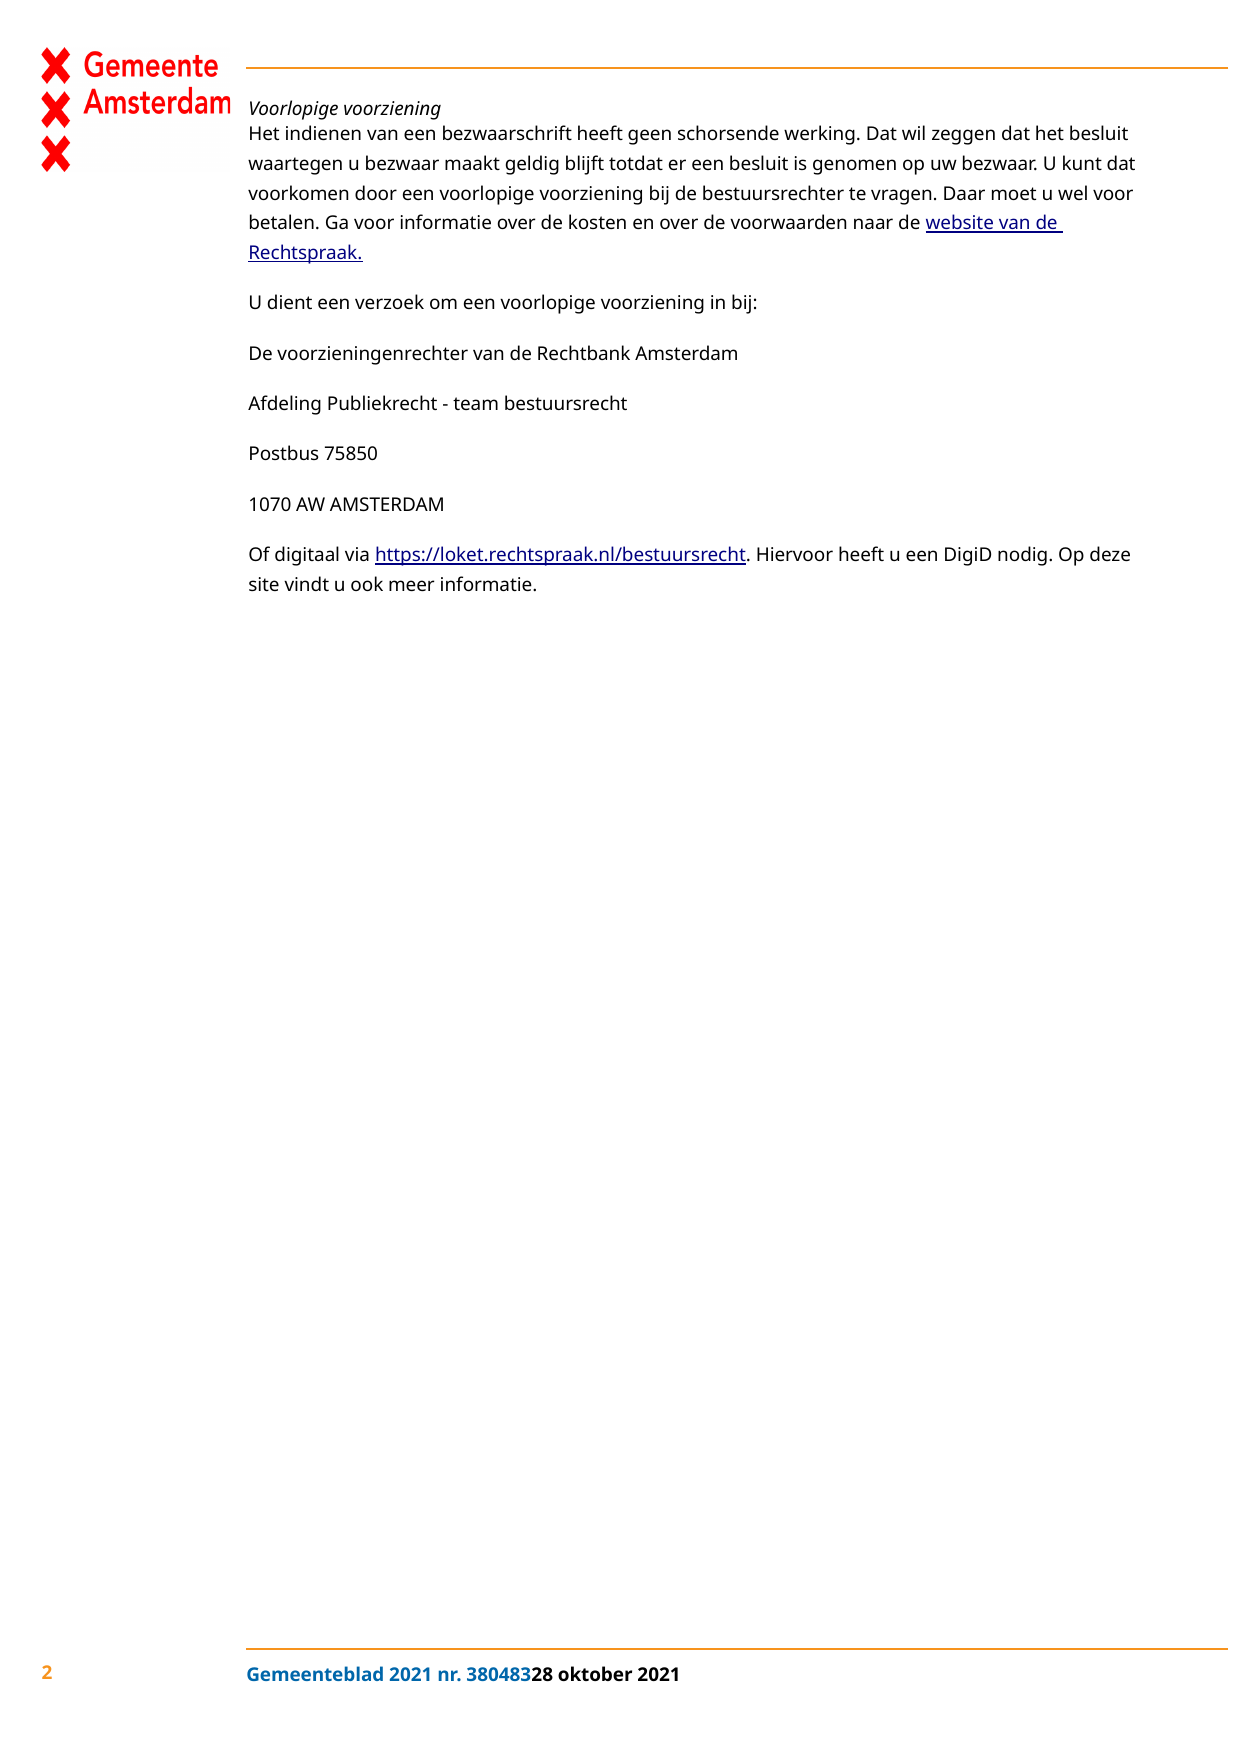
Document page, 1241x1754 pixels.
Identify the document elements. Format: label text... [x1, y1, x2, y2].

text U dient een verzoek om een voorlopige voorziening in bij: [248, 289, 1152, 315]
text Het indienen van een bezwaarschrift heeft geen schorsende werking. Dat wil zeggen dat het besluit waartegen u bezwaar maakt geldig blijft totdat er een besluit is genomen op uw bezwaar. U kunt dat voorkomen door een voorlopige voorziening bij de bestuursrechter te vragen. Daar moet u wel voor betalen. Ga voor informatie over de kosten en over de voorwaarden naar de website van de Rechtspraak. [248, 121, 1152, 264]
text Of digitaal via https://loket.rechtspraak.nl/bestuursrecht. Hiervoor heeft u een DigiD nodig. Op deze site vindt u ook meer informatie. [248, 541, 1152, 597]
text Postbus 75850 [248, 441, 1152, 466]
text Voorlopige voorziening [248, 95, 1152, 121]
text De voorzieningenrechter van de Rechtbank Amsterdam [248, 340, 1152, 365]
text Afdeling Publiekrecht - team bestuursrecht [248, 390, 1152, 416]
picture [41, 47, 231, 172]
text 1070 AW AMSTERDAM [248, 491, 1152, 517]
